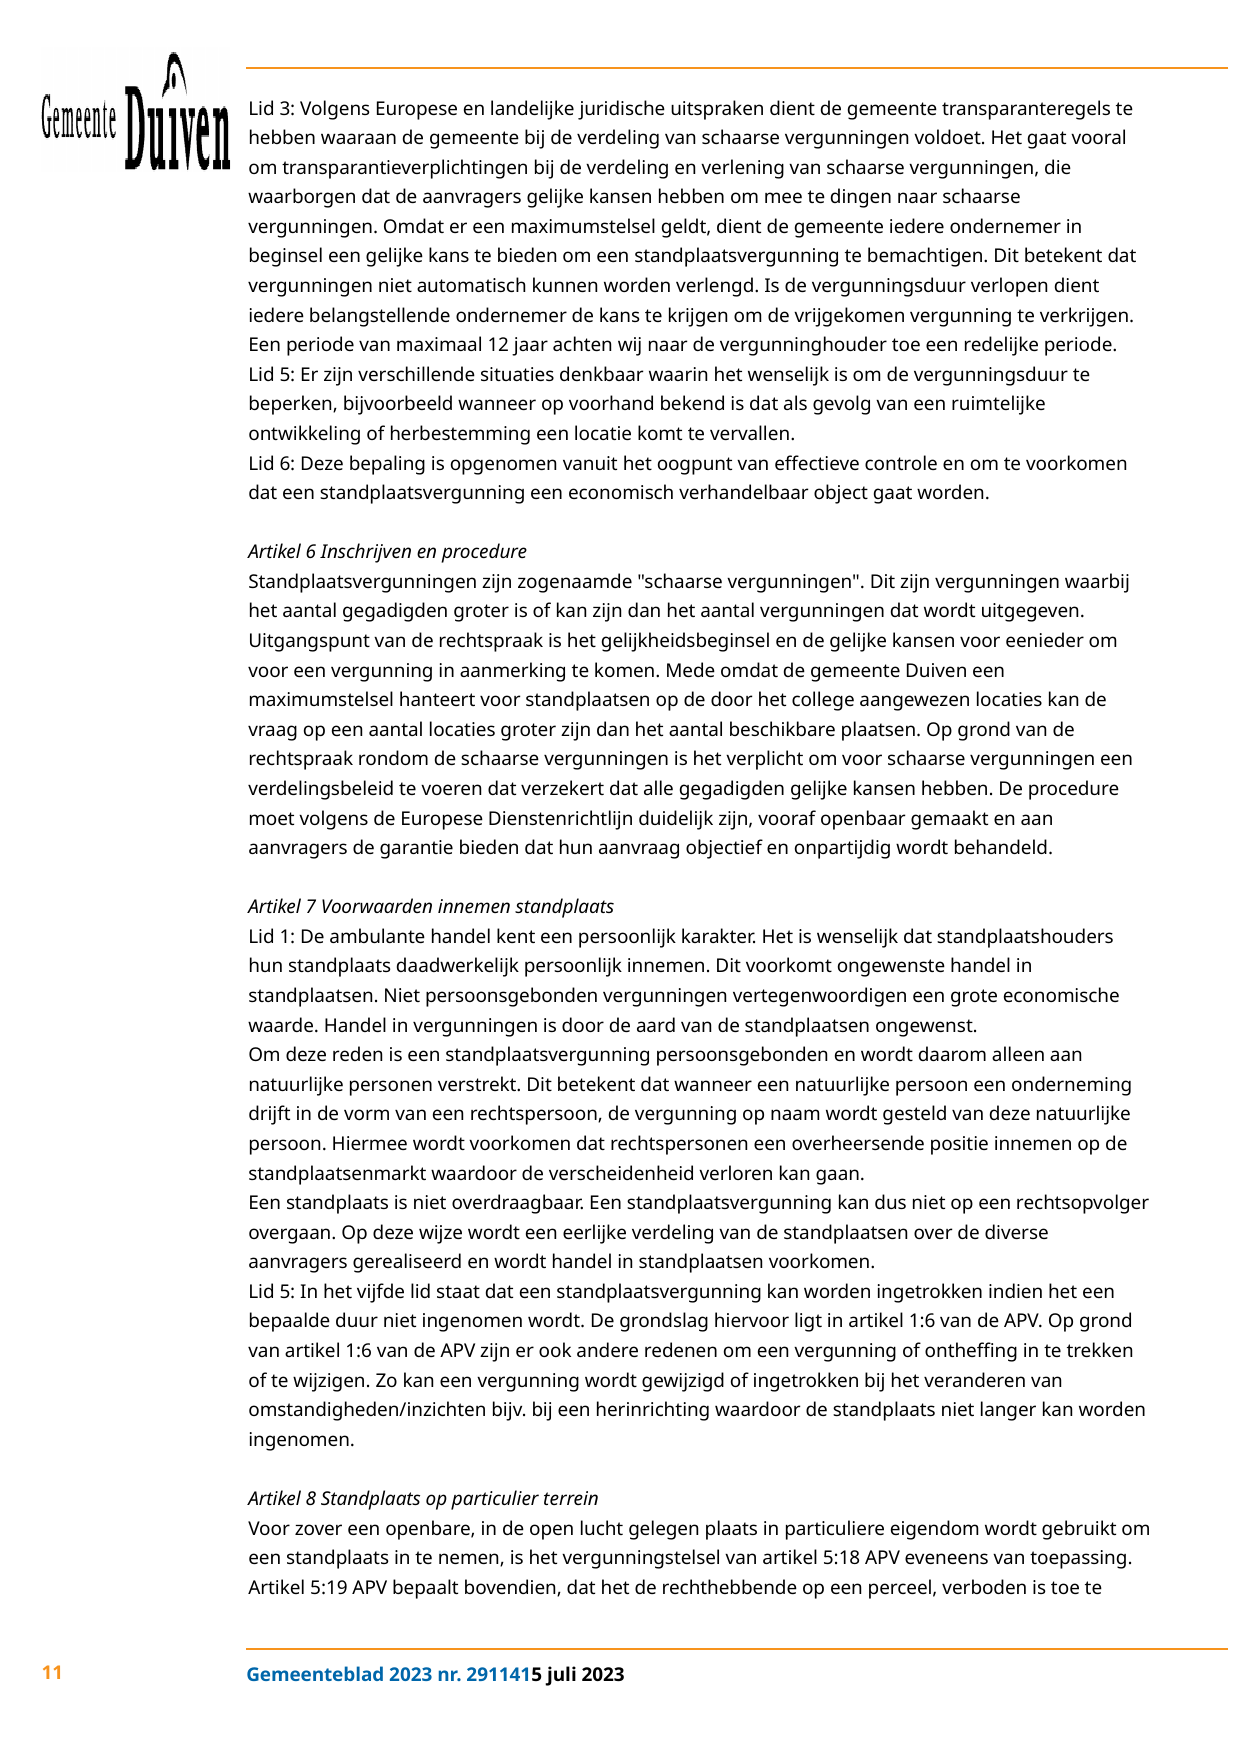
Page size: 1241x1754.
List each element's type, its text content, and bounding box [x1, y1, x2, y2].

text Lid 3: Volgens Europese en landelijke juridische uitspraken dient de gemeente transparanteregels te hebben waaraan de gemeente bij de verdeling van schaarse vergunningen voldoet. Het gaat vooral om transparantieverplichtingen bij de verdeling en verlening van schaarse vergunningen, die waarborgen dat de aanvragers gelijke kansen hebben om mee te dingen naar schaarse vergunningen. Omdat er een maximumstelsel geldt, dient de gemeente iedere ondernemer in beginsel een gelijke kans te bieden om een standplaatsvergunning te bemachtigen. Dit betekent dat vergunningen niet automatisch kunnen worden verlengd. Is de vergunningsduur verlopen dient iedere belangstellende ondernemer de kans te krijgen om de vrijgekomen vergunning te verkrijgen. Een periode van maximaal 12 jaar achten wij naar de vergunninghouder toe een redelijke periode. [248, 95, 1152, 357]
text Om deze reden is een standplaatsvergunning persoonsgebonden en wordt daarom alleen aan natuurlijke personen verstrekt. Dit betekent dat wanneer een natuurlijke persoon een onderneming drijft in de vorm van een rechtspersoon, de vergunning op naam wordt gesteld van deze natuurlijke persoon. Hiermee wordt voorkomen dat rechtspersonen een overheersende positie innemen op de standplaatsenmarkt waardoor de verscheidenheid verloren kan gaan. [248, 1041, 1152, 1186]
text Lid 1: De ambulante handel kent een persoonlijk karakter. Het is wenselijk dat standplaatshouders hun standplaats daadwerkelijk persoonlijk innemen. Dit voorkomt ongewenste handel in standplaatsen. Niet persoonsgebonden vergunningen vertegenwoordigen een grote economische waarde. Handel in vergunningen is door de aard van de standplaatsen ongewenst. [248, 923, 1152, 1038]
text Lid 5: Er zijn verschillende situaties denkbaar waarin het wenselijk is om de vergunningsduur te beperken, bijvoorbeeld wanneer op voorhand bekend is dat als gevolg van een ruimtelijke ontwikkeling of herbestemming een locatie komt te vervallen. [248, 361, 1152, 446]
text Artikel 8 Standplaats op particulier terrein [248, 1485, 1152, 1511]
text Artikel 6 Inschrijven en procedure [248, 538, 1152, 564]
text Lid 5: In het vijfde lid staat dat een standplaatsvergunning kan worden ingetrokken indien het een bepaalde duur niet ingenomen wordt. De grondslag hiervoor ligt in artikel 1:6 van de APV. Op grond van artikel 1:6 van de APV zijn er ook andere redenen om een vergunning of ontheffing in te trekken of te wijzigen. Zo kan een vergunning wordt gewijzigd of ingetrokken bij het veranderen van omstandigheden/inzichten bijv. bij een herinrichting waardoor de standplaats niet langer kan worden ingenomen. [248, 1278, 1152, 1452]
text Artikel 7 Voorwaarden innemen standplaats [248, 893, 1152, 919]
text Standplaatsvergunningen zijn zogenaamde "schaarse vergunningen". Dit zijn vergunningen waarbij het aantal gegadigden groter is of kan zijn dan het aantal vergunningen dat wordt uitgegeven. Uitgangspunt van de rechtspraak is het gelijkheidsbeginsel en de gelijke kansen voor eenieder om voor een vergunning in aanmerking te komen. Mede omdat de gemeente Duiven een maximumstelsel hanteert voor standplaatsen op de door het college aangewezen locaties kan de vraag op een aantal locaties groter zijn dan het aantal beschikbare plaatsen. Op grond van de rechtspraak rondom de schaarse vergunningen is het verplicht om voor schaarse vergunningen een verdelingsbeleid te voeren dat verzekert dat alle gegadigden gelijke kansen hebben. De procedure moet volgens de Europese Dienstenrichtlijn duidelijk zijn, vooraf openbaar gemaakt en aan aanvragers de garantie bieden dat hun aanvraag objectief en onpartijdig wordt behandeld. [248, 568, 1152, 860]
text Voor zover een openbare, in de open lucht gelegen plaats in particuliere eigendom wordt gebruikt om een standplaats in te nemen, is het vergunningstelsel van artikel 5:18 APV eveneens van toepassing. Artikel 5:19 APV bepaalt bovendien, dat het de rechthebbende op een perceel, verboden is toe te [248, 1515, 1152, 1600]
text Een standplaats is niet overdraagbaar. Een standplaatsvergunning kan dus niet op een rechtsopvolger overgaan. Op deze wijze wordt een eerlijke verdeling van de standplaatsen over de diverse aanvragers gerealiseerd en wordt handel in standplaatsen voorkomen. [248, 1189, 1152, 1274]
text Lid 6: Deze bepaling is opgenomen vanuit het oogpunt van effectieve controle en om te voorkomen dat een standplaatsvergunning een economisch verhandelbaar object gaat worden. [248, 450, 1152, 505]
picture [41, 47, 231, 172]
